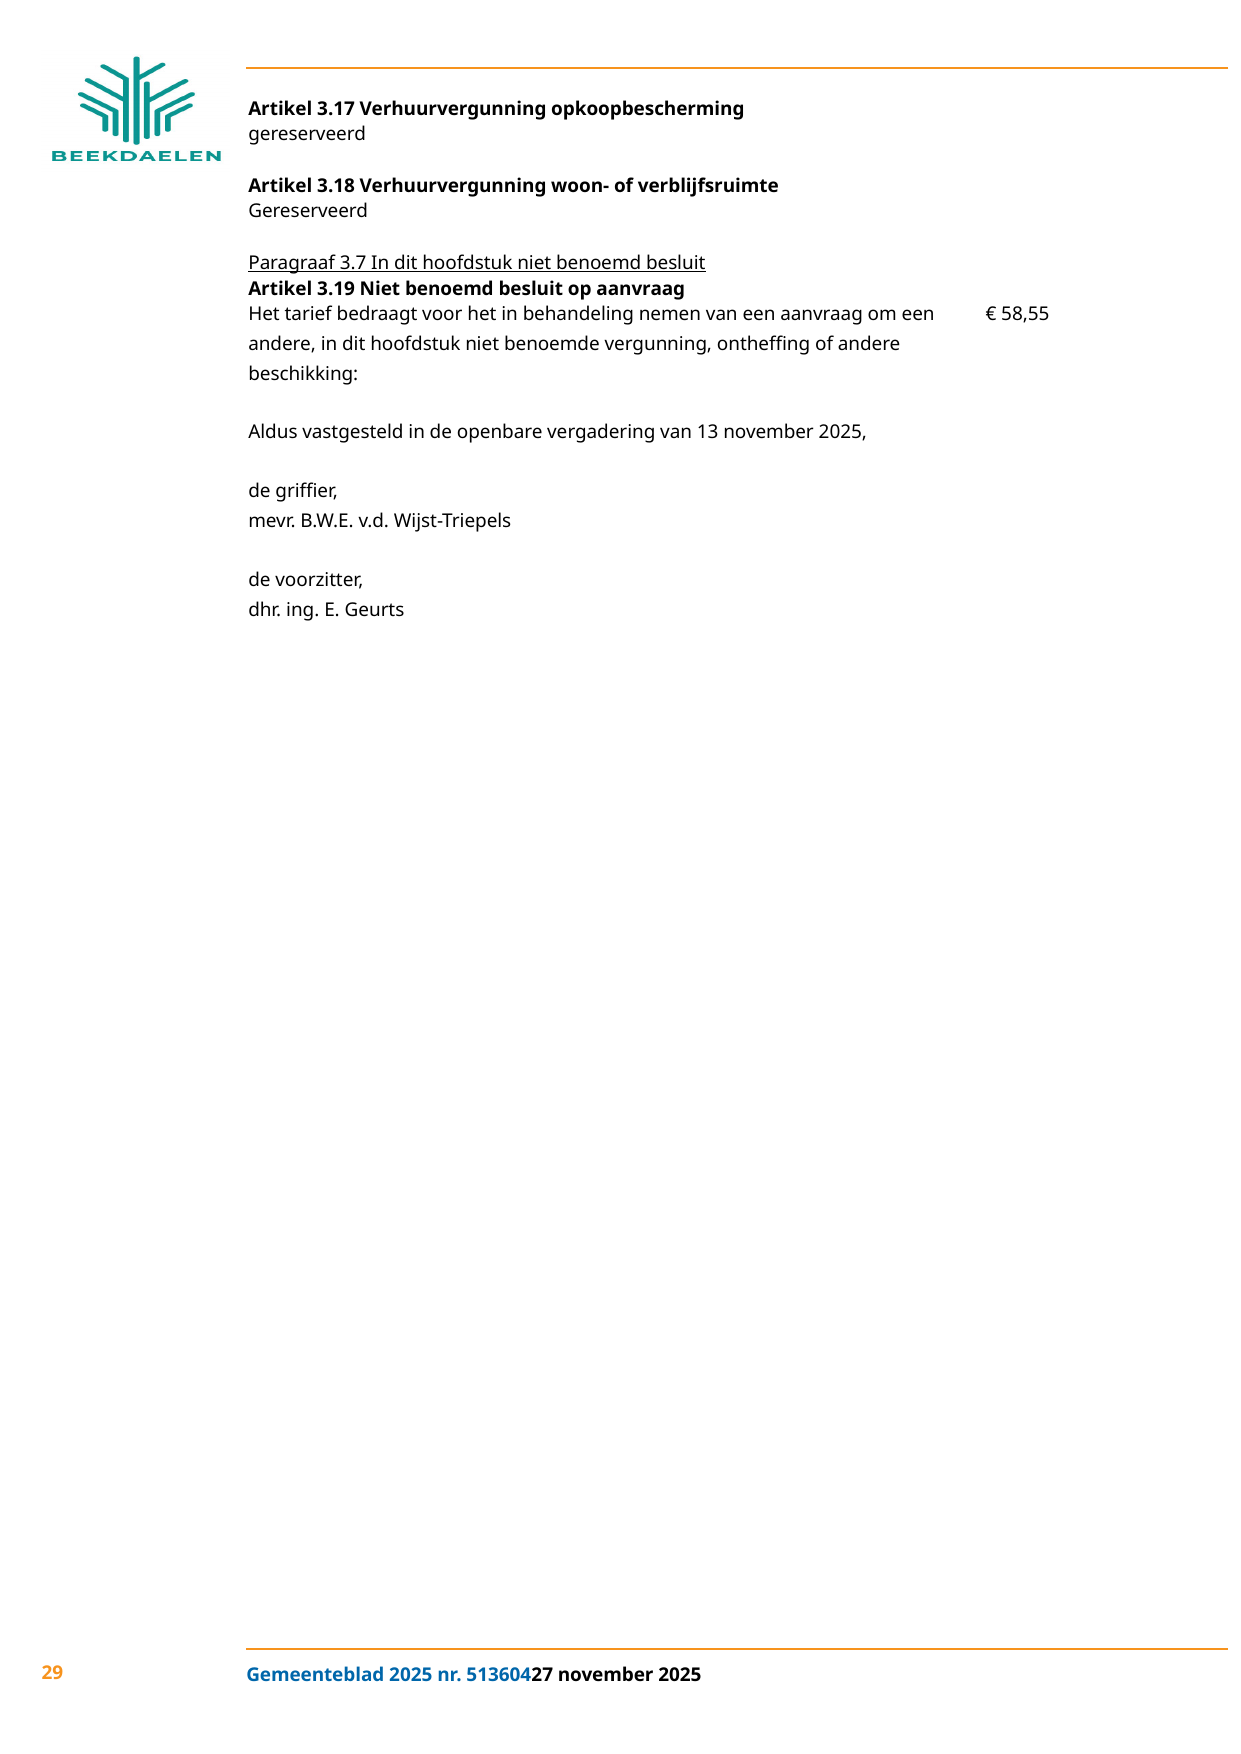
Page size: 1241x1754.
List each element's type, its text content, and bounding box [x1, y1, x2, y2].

table_cell [248, 146, 1152, 172]
table_cell Artikel 3.17 Verhuurvergunning opkoopbescherming [248, 95, 985, 121]
table_cell Paragraaf 3.7 In dit hoofdstuk niet benoemd besluit [248, 249, 1152, 275]
table_cell gereserveerd [248, 121, 985, 146]
table_cell Gereserveerd [248, 198, 985, 223]
table_cell € 58,55 [985, 301, 1152, 386]
table_cell [985, 95, 1152, 121]
table_cell [985, 121, 1152, 146]
text mevr. B.W.E. v.d. Wijst-Triepels [248, 507, 1152, 533]
picture [41, 47, 231, 172]
text Aldus vastgesteld in de openbare vergadering van 13 november 2025, [248, 418, 1152, 444]
table_cell [985, 198, 1152, 223]
table_cell Artikel 3.19 Niet benoemd besluit op aanvraag [248, 275, 985, 301]
text dhr. ing. E. Geurts [248, 596, 1152, 622]
table_cell Artikel 3.18 Verhuurvergunning woon- of verblijfsruimte [248, 172, 985, 198]
text de voorzitter, [248, 566, 1152, 592]
table_cell [248, 224, 1152, 249]
table_cell [985, 172, 1152, 198]
table_cell Het tarief bedraagt voor het in behandeling nemen van een aanvraag om een andere, in dit hoofdstuk niet benoemde vergunning, ontheffing of andere beschikking: [248, 301, 985, 386]
text de griffier, [248, 477, 1152, 503]
table_cell [985, 275, 1152, 301]
